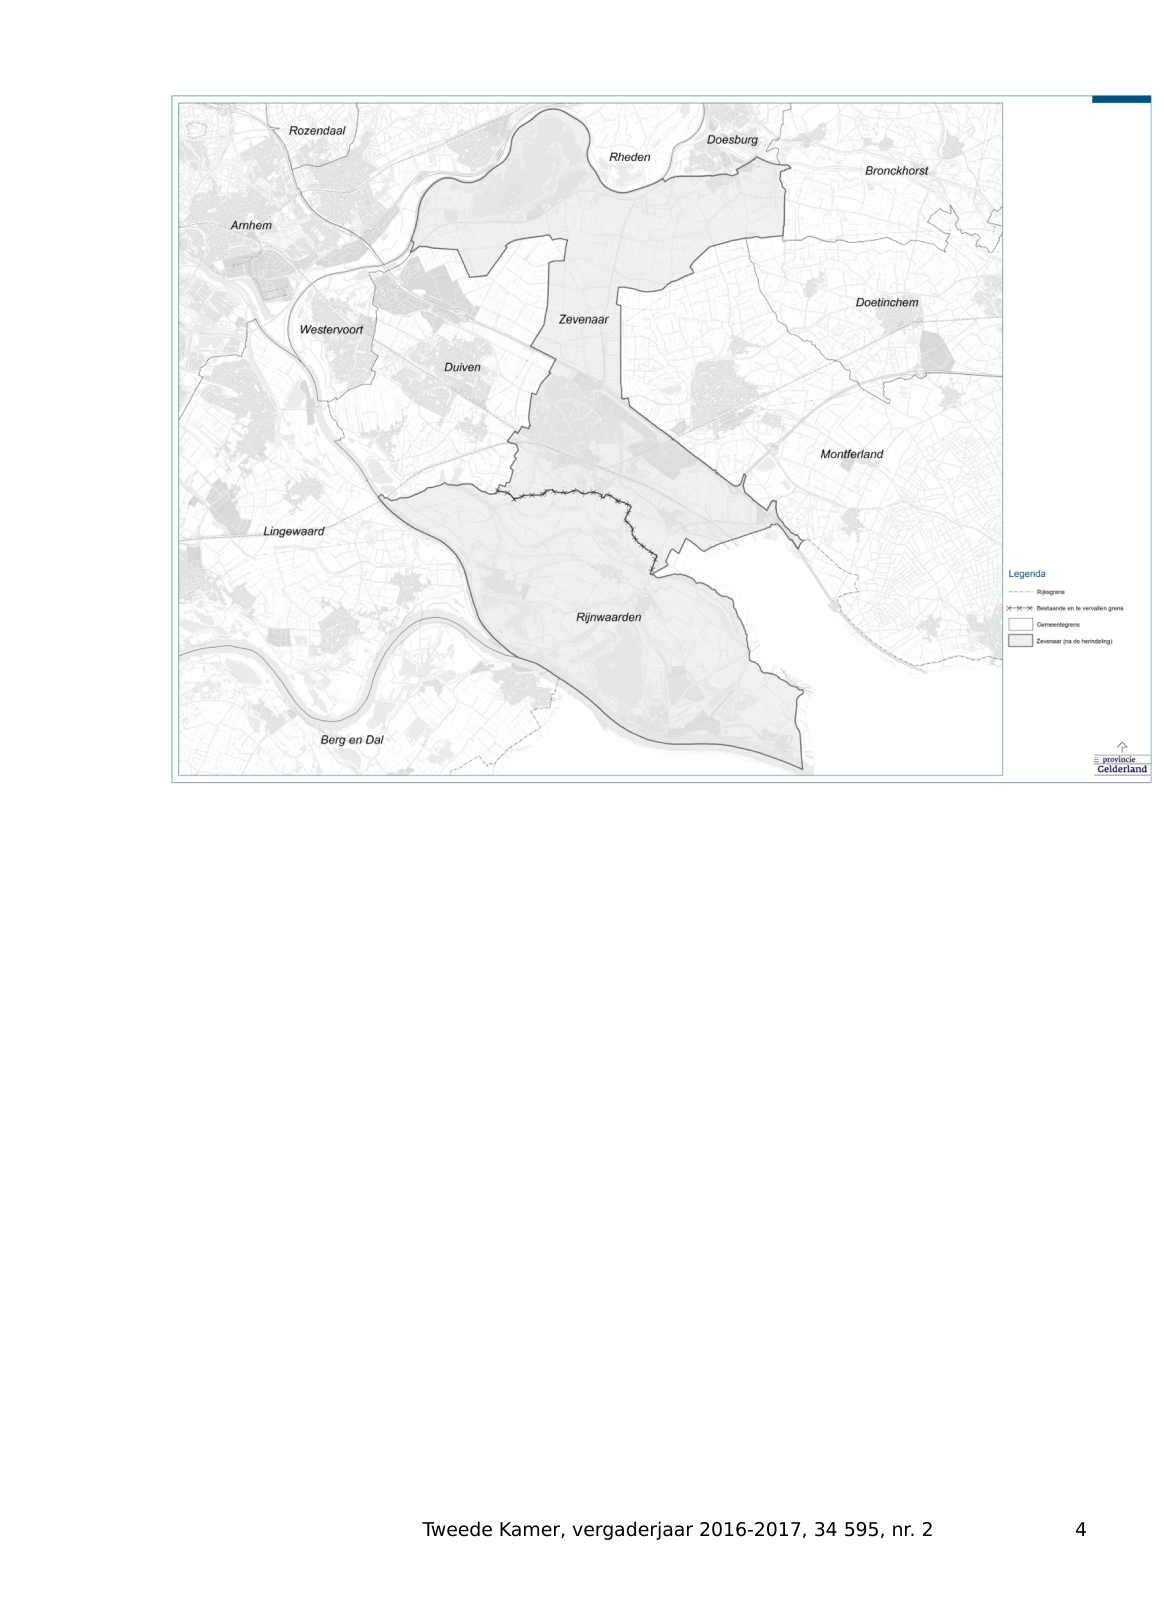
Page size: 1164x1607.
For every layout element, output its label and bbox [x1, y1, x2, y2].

picture [159, 84, 1164, 793]
